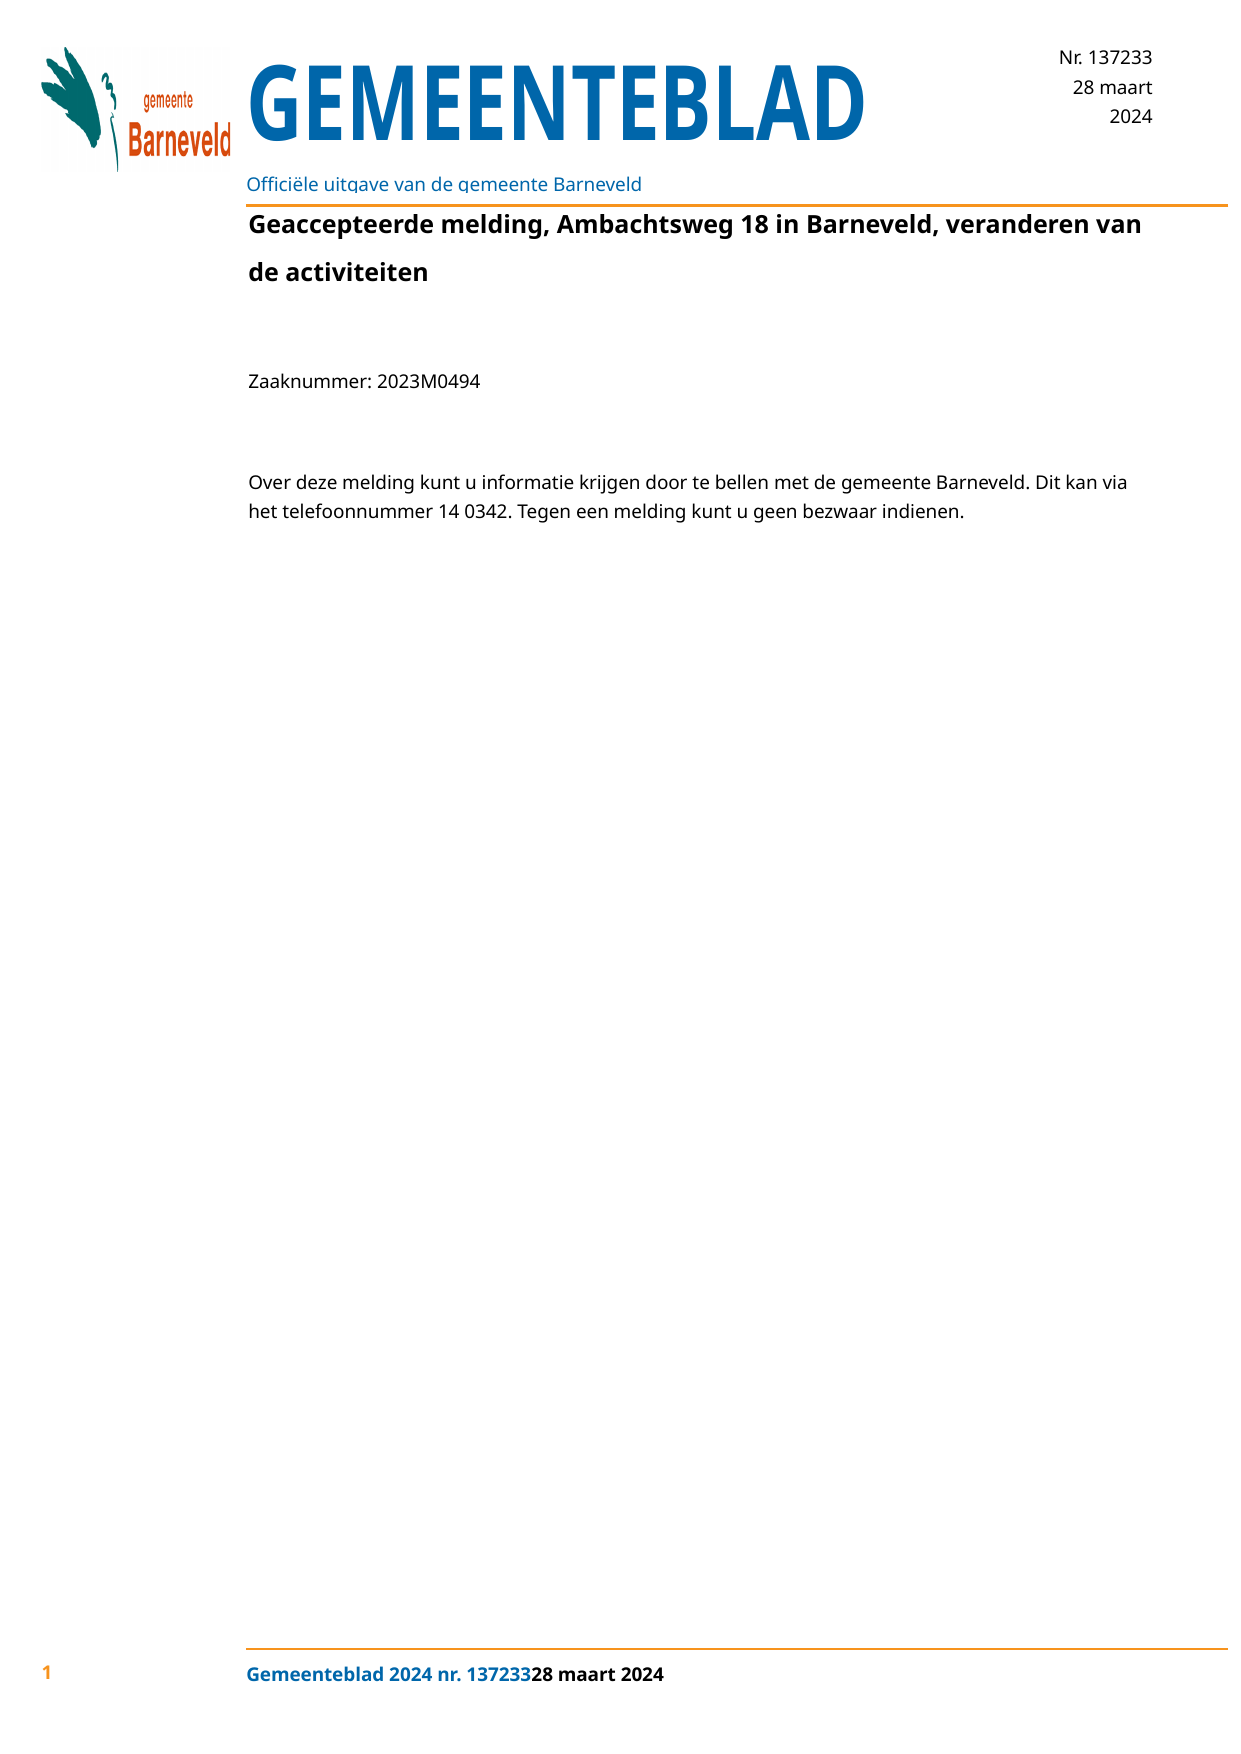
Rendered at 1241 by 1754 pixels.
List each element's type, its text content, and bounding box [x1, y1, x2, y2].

text Zaaknummer: 2023M0494 [248, 368, 1152, 394]
picture [41, 47, 231, 172]
text Geaccepteerde melding, Ambachtsweg 18 in Barneveld, veranderen van de activiteiten [248, 207, 1152, 288]
text Over deze melding kunt u informatie krijgen door te bellen met de gemeente Barneveld. Dit kan via het telefoonnummer 14 0342. Tegen een melding kunt u geen bezwaar indienen. [248, 469, 1152, 524]
